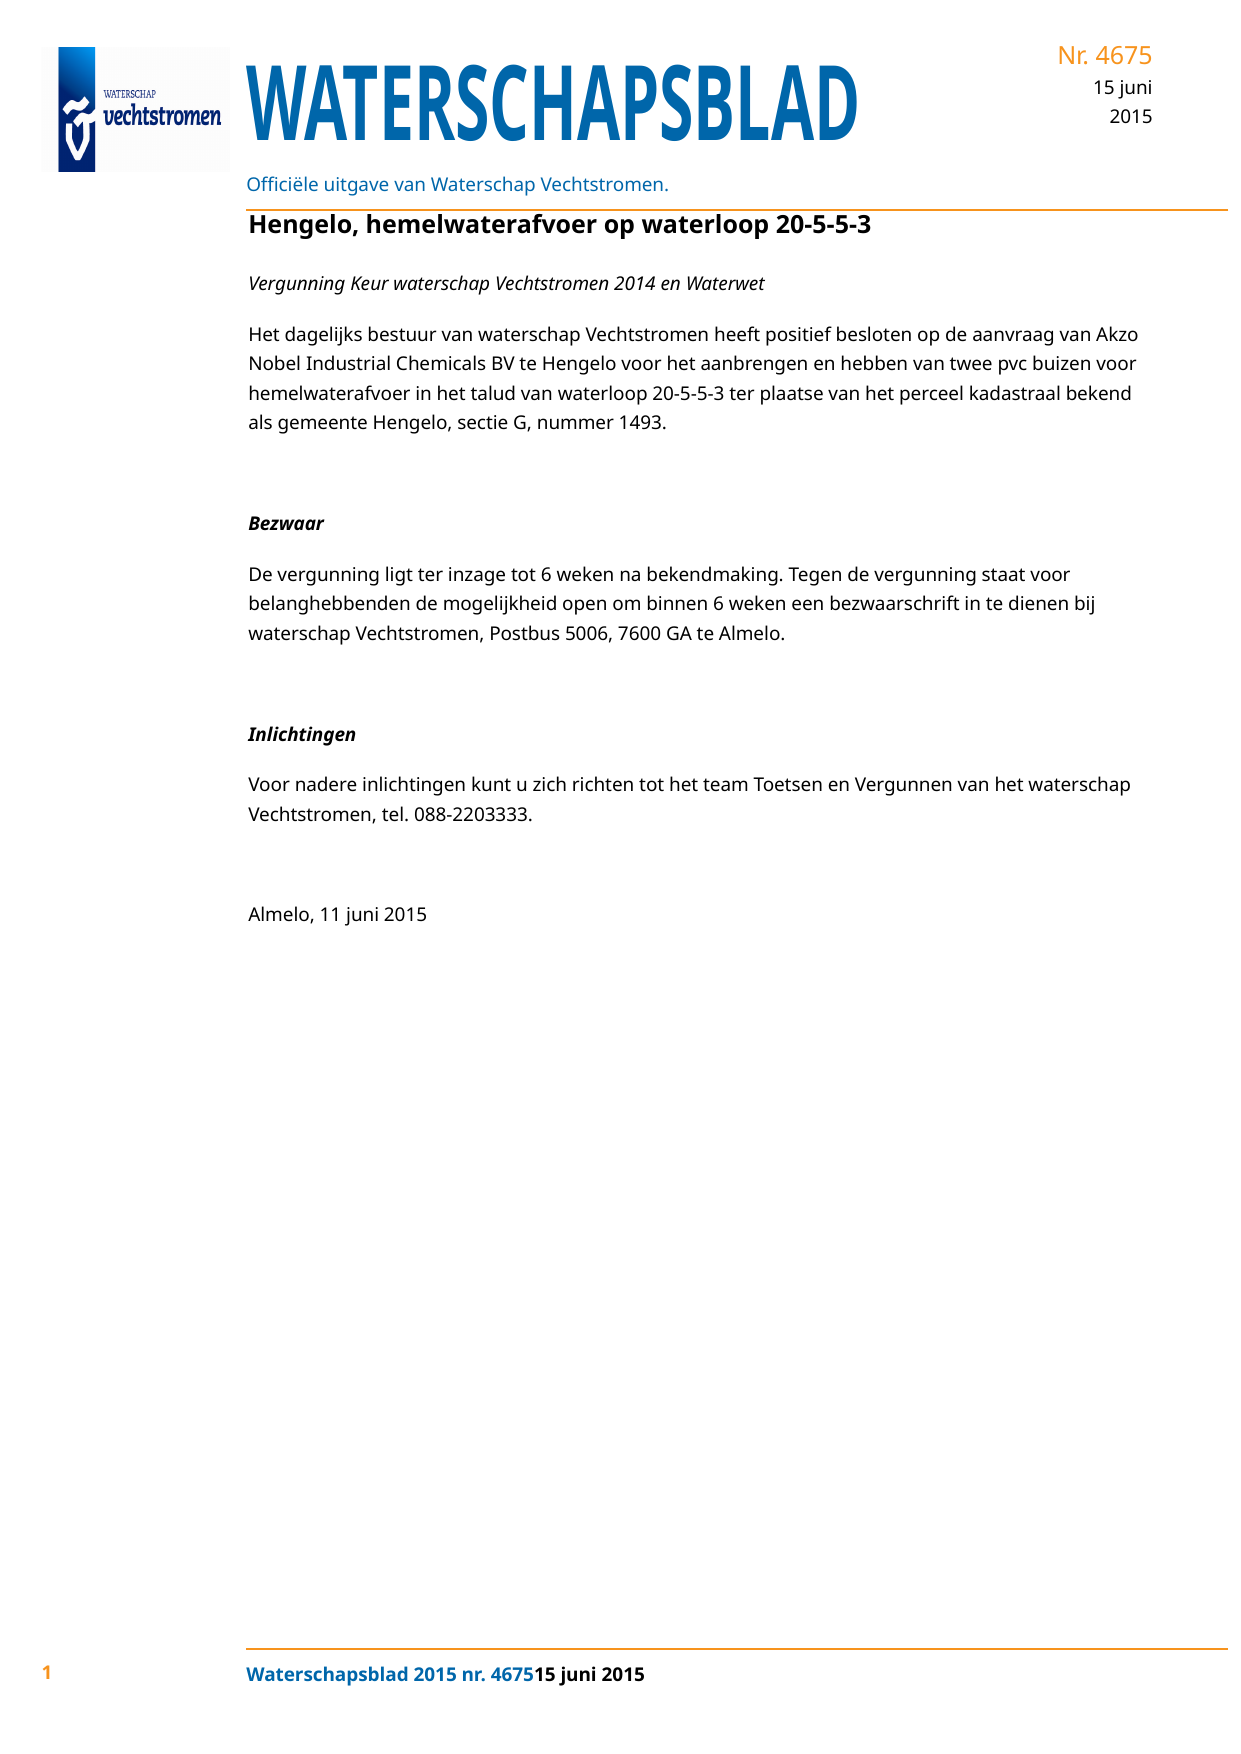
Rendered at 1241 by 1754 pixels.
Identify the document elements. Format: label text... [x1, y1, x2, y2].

picture [41, 47, 231, 172]
text Hengelo, hemelwaterafvoer op waterloop 20-5-5-3 [248, 211, 1152, 241]
text Vergunning Keur waterschap Vechtstromen 2014 en Waterwet [248, 270, 1152, 296]
text Inlichtingen [248, 721, 1152, 746]
text Almelo, 11 juni 2015 [248, 902, 1152, 927]
text De vergunning ligt ter inzage tot 6 weken na bekendmaking. Tegen de vergunning staat voor belanghebbenden de mogelijkheid open om binnen 6 weken een bezwaarschrift in te dienen bij waterschap Vechtstromen, Postbus 5006, 7600 GA te Almelo. [248, 561, 1152, 646]
text Het dagelijks bestuur van waterschap Vechtstromen heeft positief besloten op de aanvraag van Akzo Nobel Industrial Chemicals BV te Hengelo voor het aanbrengen en hebben van twee pvc buizen voor hemelwaterafvoer in het talud van waterloop 20-5-5-3 ter plaatse van het perceel kadastraal bekend als gemeente Hengelo, sectie G, nummer 1493. [248, 321, 1152, 435]
text Bezwaar [248, 510, 1152, 536]
text Voor nadere inlichtingen kunt u zich richten tot het team Toetsen en Vergunnen van het waterschap Vechtstromen, tel. 088-2203333. [248, 771, 1152, 826]
